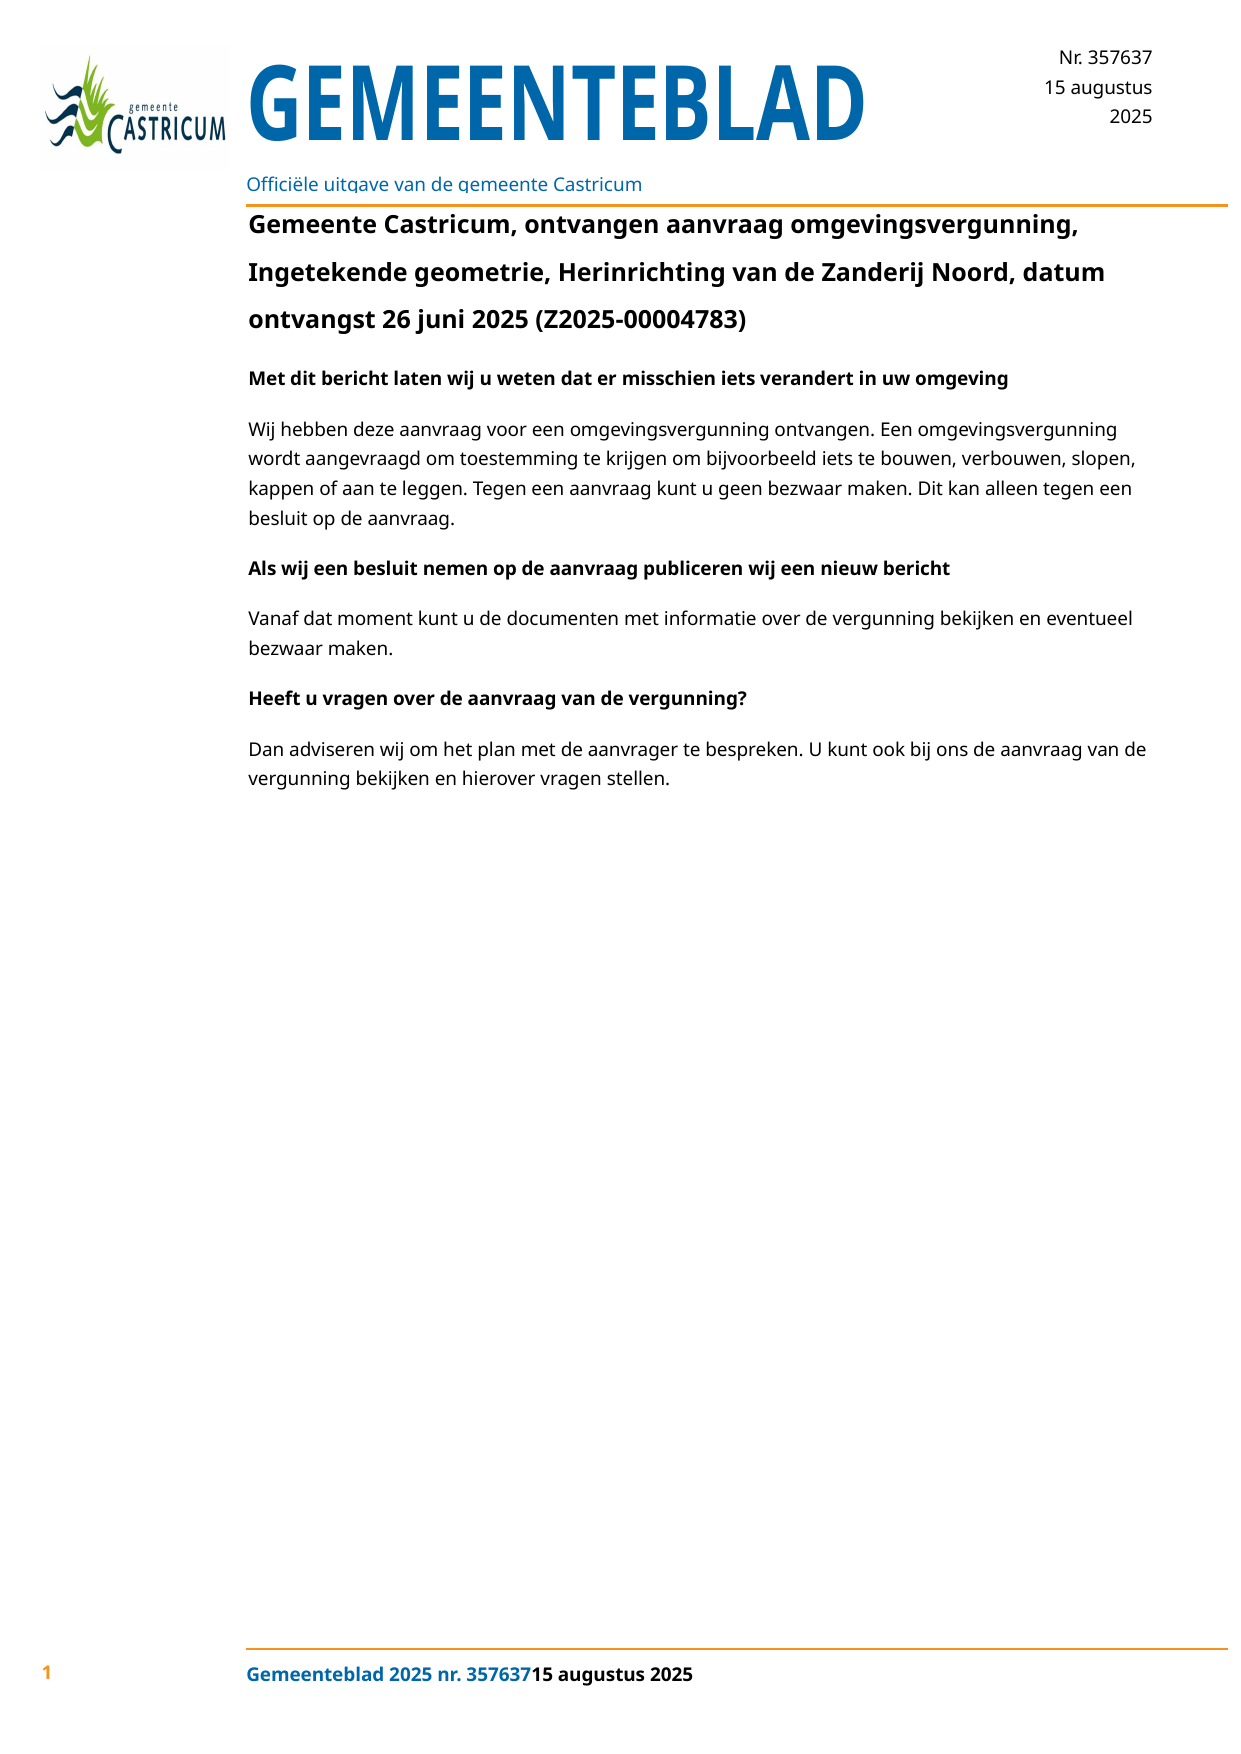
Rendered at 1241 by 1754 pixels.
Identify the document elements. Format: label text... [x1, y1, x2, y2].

text Heeft u vragen over de aanvraag van de vergunning? [248, 686, 1152, 711]
text Als wij een besluit nemen op de aanvraag publiceren wij een nieuw bericht [248, 555, 1152, 581]
text Wij hebben deze aanvraag voor een omgevingsvergunning ontvangen. Een omgevingsvergunning wordt aangevraagd om toestemming te krijgen om bijvoorbeeld iets te bouwen, verbouwen, slopen, kappen of aan te leggen. Tegen een aanvraag kunt u geen bezwaar maken. Dit kan alleen tegen een besluit op de aanvraag. [248, 416, 1152, 530]
picture [41, 47, 231, 172]
text Vanaf dat moment kunt u de documenten met informatie over de vergunning bekijken en eventueel bezwaar maken. [248, 606, 1152, 661]
text Dan adviseren wij om het plan met de aanvrager te bespreken. U kunt ook bij ons de aanvraag van de vergunning bekijken en hierover vragen stellen. [248, 736, 1152, 791]
text Met dit bericht laten wij u weten dat er misschien iets verandert in uw omgeving [248, 366, 1152, 391]
text Gemeente Castricum, ontvangen aanvraag omgevingsvergunning, Ingetekende geometrie, Herinrichting van de Zanderij Noord, datum ontvangst 26 juni 2025 (Z2025-00004783) [248, 207, 1152, 336]
